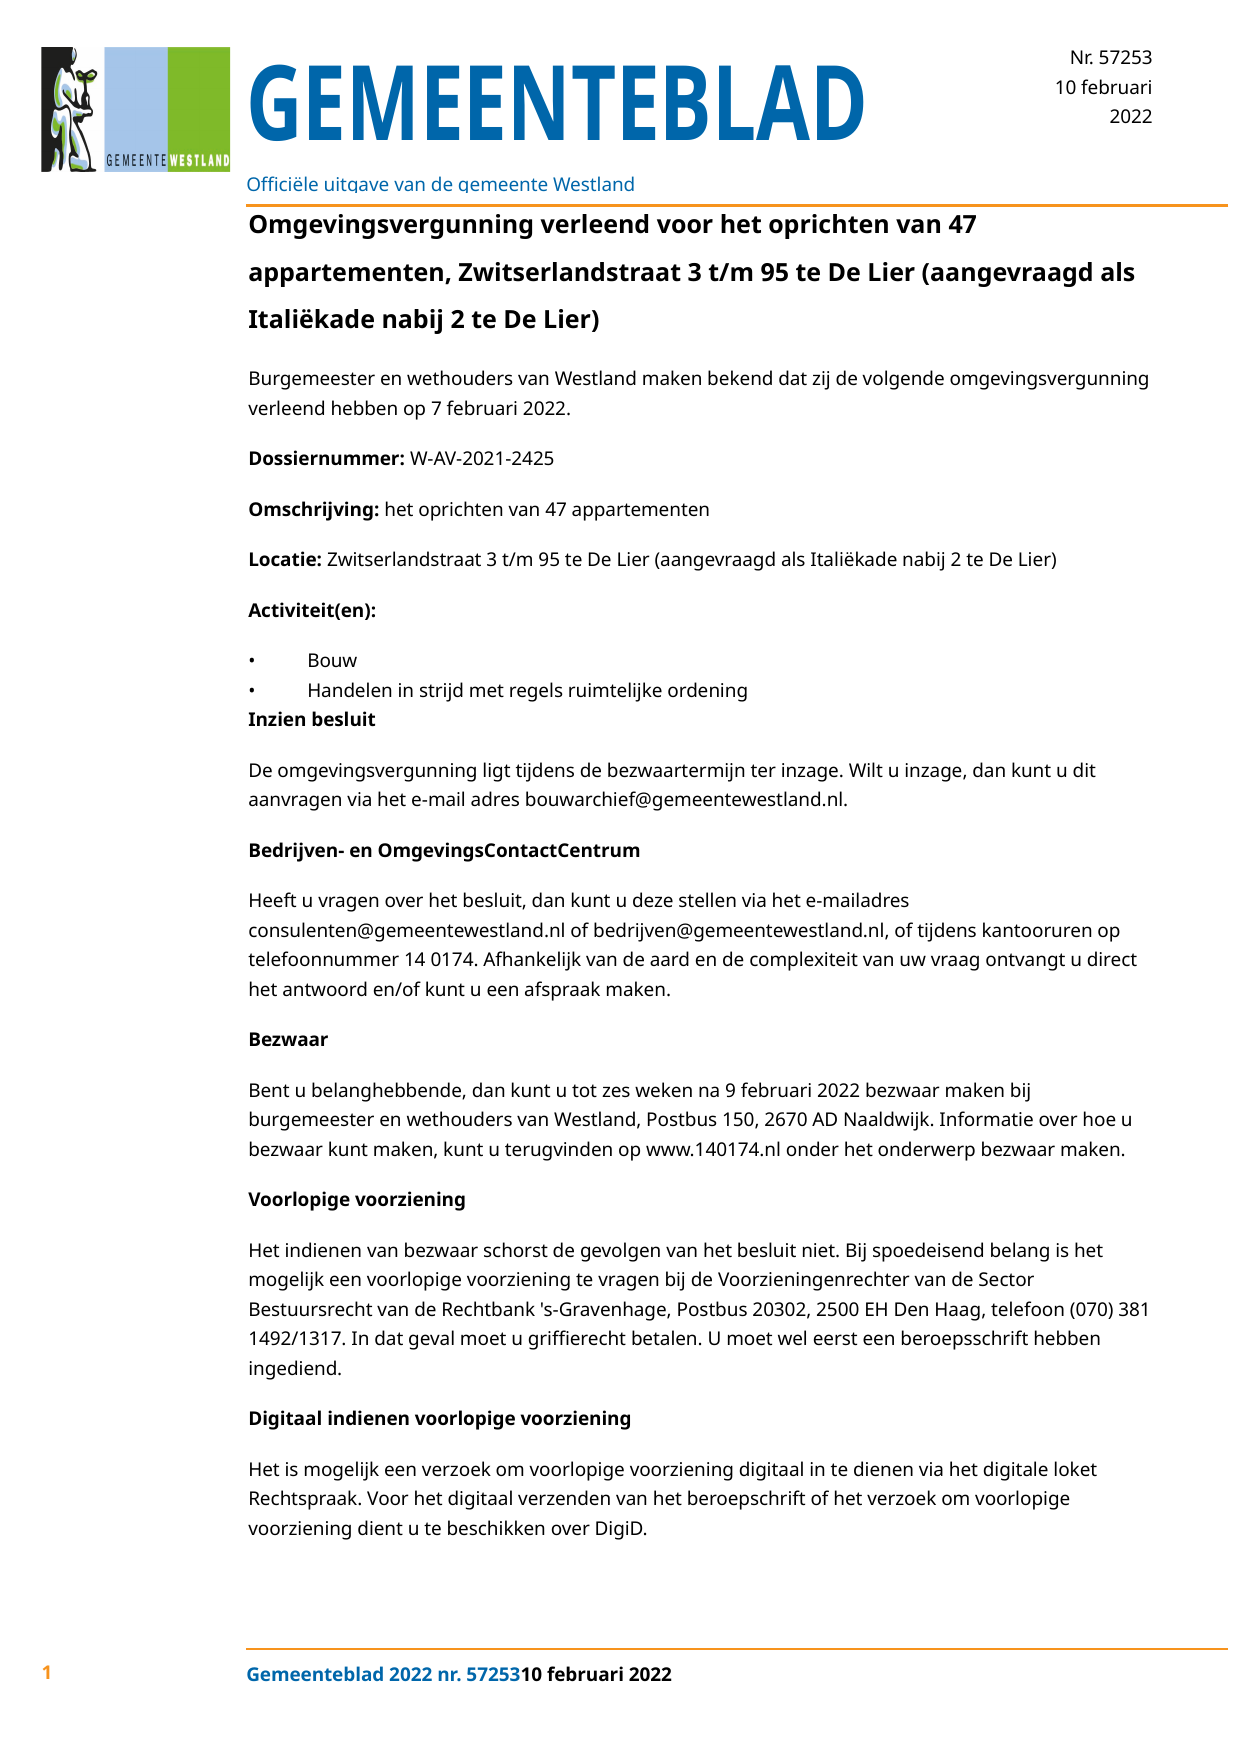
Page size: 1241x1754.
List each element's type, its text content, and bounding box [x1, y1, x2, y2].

text Bent u belanghebbende, dan kunt u tot zes weken na 9 februari 2022 bezwaar maken bij burgemeester en wethouders van Westland, Postbus 150, 2670 AD Naaldwijk. Informatie over hoe u bezwaar kunt maken, kunt u terugvinden op www.140174.nl onder het onderwerp bezwaar maken. [248, 1077, 1152, 1162]
text Dossiernummer: W-AV-2021-2425 [248, 446, 1152, 471]
text Burgemeester en wethouders van Westland maken bekend dat zij de volgende omgevingsvergunning verleend hebben op 7 februari 2022. [248, 366, 1152, 421]
list Handelen in strijd met regels ruimtelijke ordening [248, 677, 1152, 702]
text Het indienen van bezwaar schorst de gevolgen van het besluit niet. Bij spoedeisend belang is het mogelijk een voorlopige voorziening te vragen bij de Voorzieningenrechter van de Sector Bestuursrecht van de Rechtbank 's-Gravenhage, Postbus 20302, 2500 EH Den Haag, telefoon (070) 381 1492/1317. In dat geval moet u griffierecht betalen. U moet wel eerst een beroepsschrift hebben ingediend. [248, 1237, 1152, 1381]
text Bezwaar [248, 1026, 1152, 1052]
text Voorlopige voorziening [248, 1186, 1152, 1212]
text Locatie: Zwitserlandstraat 3 t/m 95 te De Lier (aangevraagd als Italiëkade nabij 2 te De Lier) [248, 546, 1152, 572]
text Digitaal indienen voorlopige voorziening [248, 1406, 1152, 1431]
text Bedrijven- en OmgevingsContactCentrum [248, 837, 1152, 862]
text Heeft u vragen over het besluit, dan kunt u deze stellen via het e-mailadres consulenten@gemeentewestland.nl of bedrijven@gemeentewestland.nl, of tijdens kantooruren op telefoonnummer 14 0174. Afhankelijk van de aard en de complexiteit van uw vraag ontvangt u direct het antwoord en/of kunt u een afspraak maken. [248, 887, 1152, 1002]
text De omgevingsvergunning ligt tijdens de bezwaartermijn ter inzage. Wilt u inzage, dan kunt u dit aanvragen via het e-mail adres bouwarchief@gemeentewestland.nl. [248, 757, 1152, 812]
list Bouw [248, 647, 1152, 673]
text Omschrijving: het oprichten van 47 appartementen [248, 496, 1152, 522]
text Inzien besluit [248, 706, 1152, 732]
text Activiteit(en): [248, 597, 1152, 622]
text Het is mogelijk een verzoek om voorlopige voorziening digitaal in te dienen via het digitale loket Rechtspraak. Voor het digitaal verzenden van het beroepschrift of het verzoek om voorlopige voorziening dient u te beschikken over DigiD. [248, 1456, 1152, 1541]
picture [41, 47, 231, 172]
text Omgevingsvergunning verleend voor het oprichten van 47 appartementen, Zwitserlandstraat 3 t/m 95 te De Lier (aangevraagd als Italiëkade nabij 2 te De Lier) [248, 207, 1152, 336]
